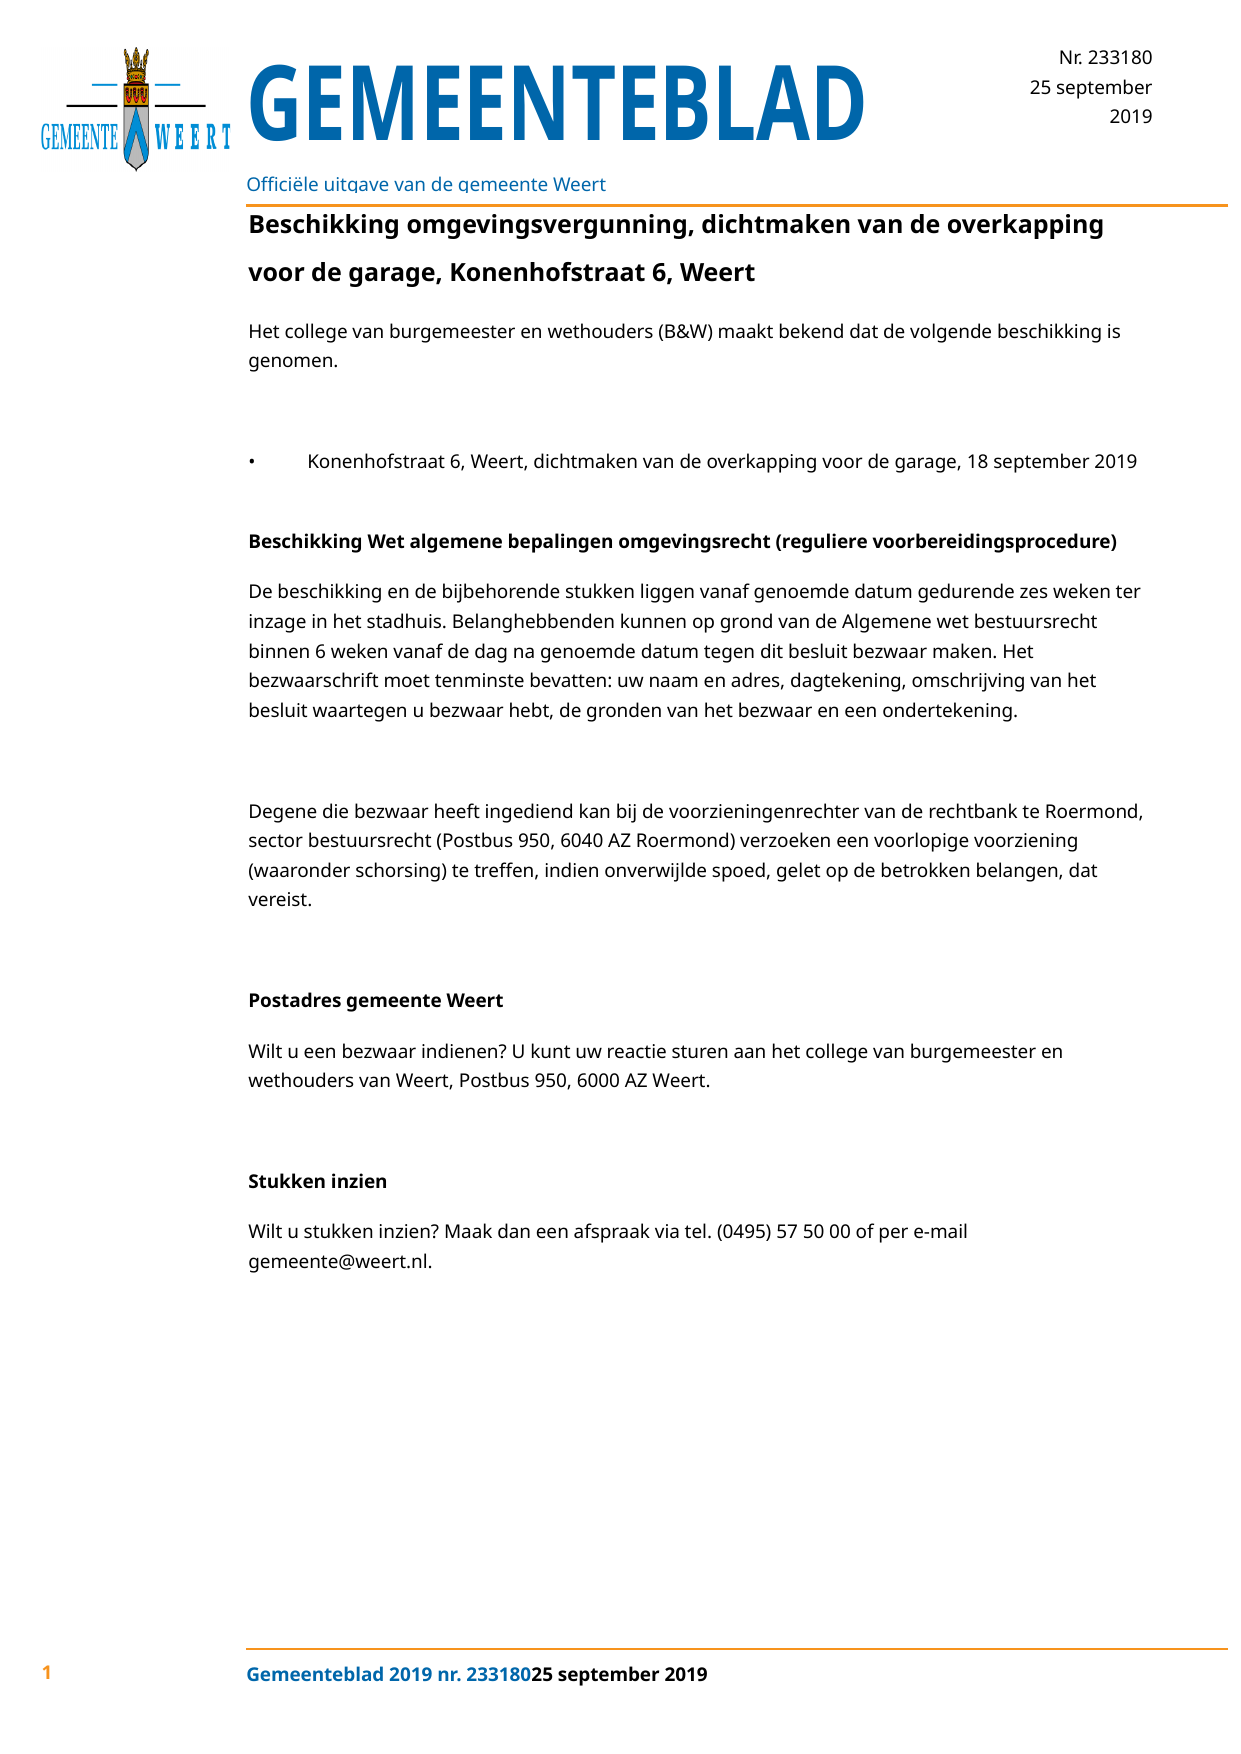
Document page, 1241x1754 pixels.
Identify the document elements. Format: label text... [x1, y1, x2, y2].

list Konenhofstraat 6, Weert, dichtmaken van de overkapping voor de garage, 18 september 2019 [248, 448, 1152, 474]
text Beschikking omgevingsvergunning, dichtmaken van de overkapping voor de garage, Konenhofstraat 6, Weert [248, 207, 1152, 288]
text Wilt u stukken inzien? Maak dan een afspraak via tel. (0495) 57 50 00 of per e-mail gemeente@weert.nl. [248, 1219, 1152, 1274]
text Degene die bezwaar heeft ingediend kan bij de voorzieningenrechter van de rechtbank te Roermond, sector bestuursrecht (Postbus 950, 6040 AZ Roermond) verzoeken een voorlopige voorziening (waaronder schorsing) te treffen, indien onverwijlde spoed, gelet op de betrokken belangen, dat vereist. [248, 798, 1152, 912]
text Het college van burgemeester en wethouders (B&W) maakt bekend dat de volgende beschikking is genomen. [248, 318, 1152, 373]
text De beschikking en de bijbehorende stukken liggen vanaf genoemde datum gedurende zes weken ter inzage in het stadhuis. Belanghebbenden kunnen op grond van de Algemene wet bestuursrecht binnen 6 weken vanaf de dag na genoemde datum tegen dit besluit bezwaar maken. Het bezwaarschrift moet tenminste bevatten: uw naam en adres, dagtekening, omschrijving van het besluit waartegen u bezwaar hebt, de gronden van het bezwaar en een ondertekening. [248, 579, 1152, 723]
text Wilt u een bezwaar indienen? U kunt uw reactie sturen aan het college van burgemeester en wethouders van Weert, Postbus 950, 6000 AZ Weert. [248, 1038, 1152, 1093]
text Postadres gemeente Weert [248, 987, 1152, 1013]
picture [41, 47, 231, 172]
text Beschikking Wet algemene bepalingen omgevingsrecht (reguliere voorbereidingsprocedure) [248, 528, 1152, 554]
text Stukken inzien [248, 1168, 1152, 1194]
